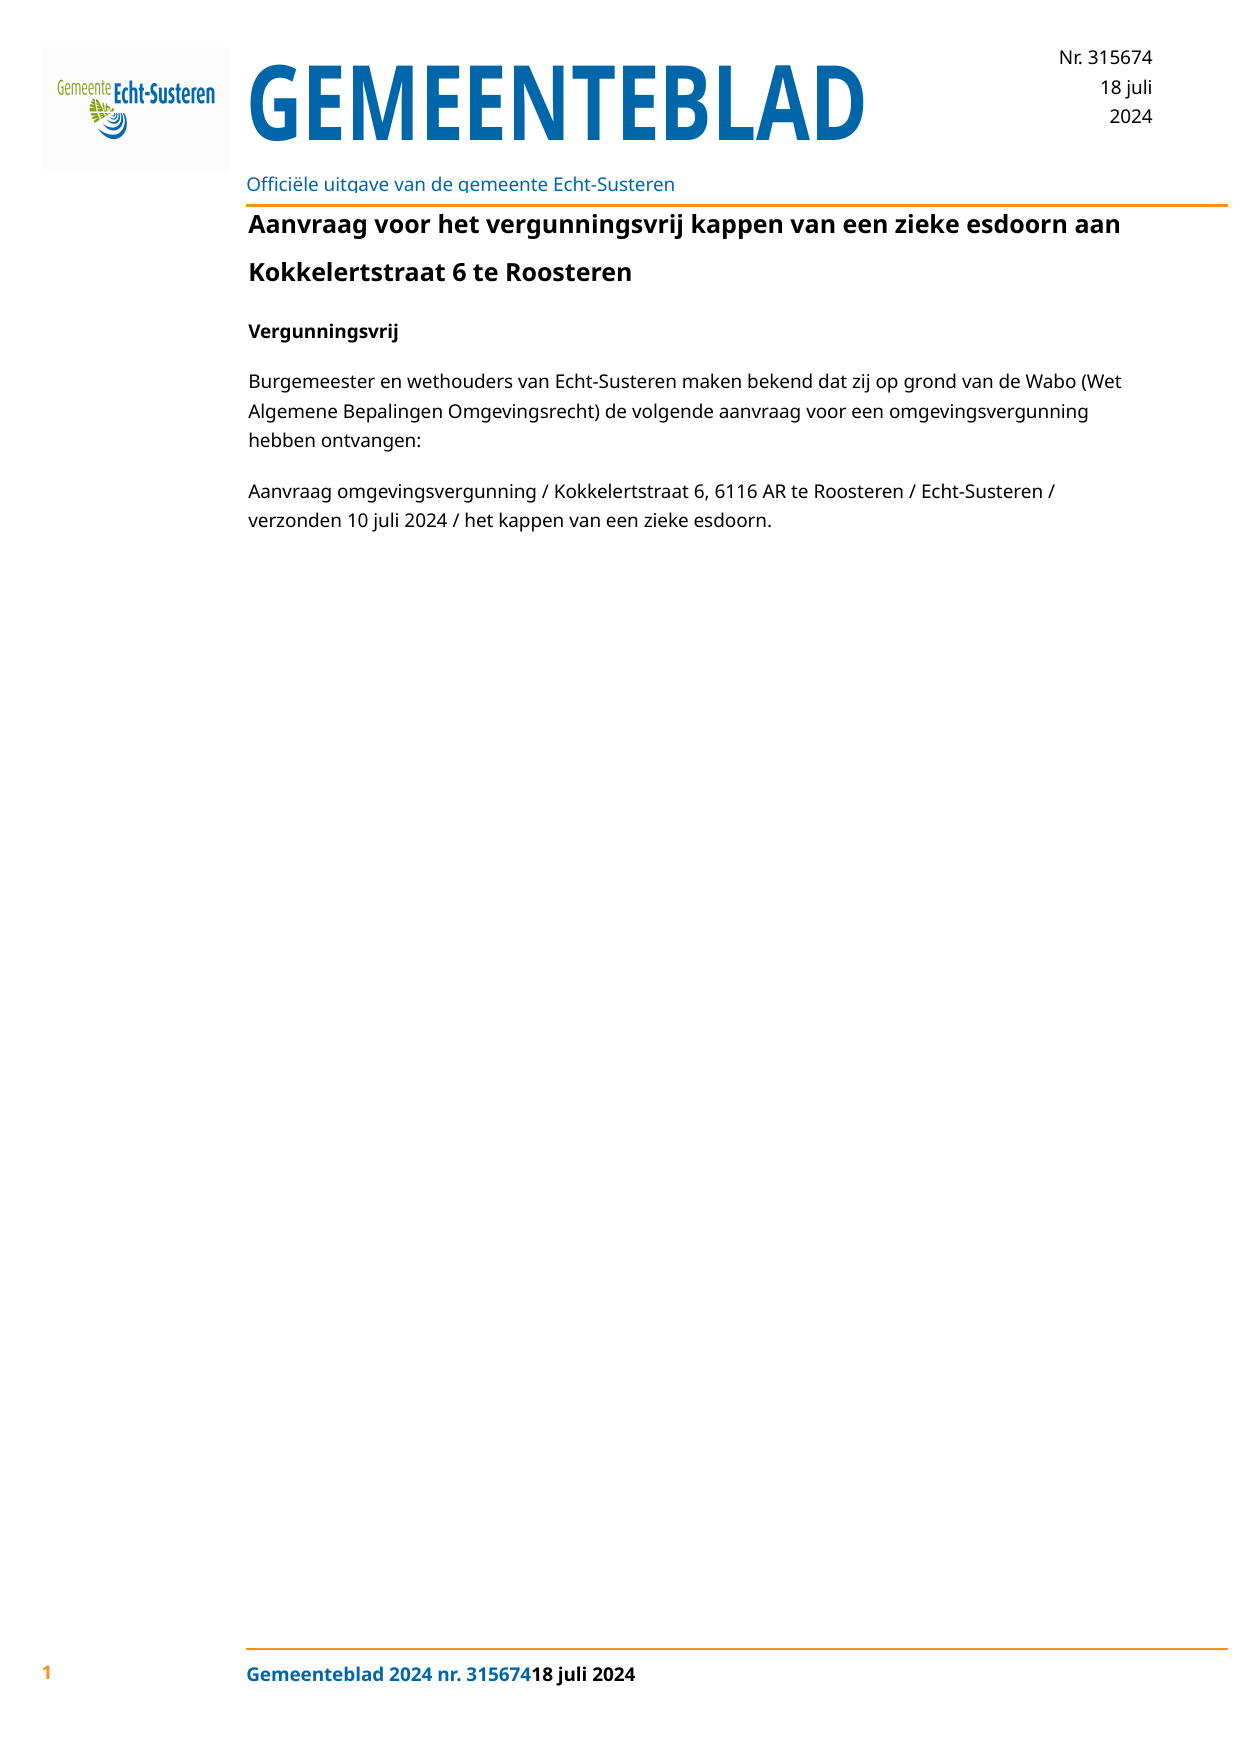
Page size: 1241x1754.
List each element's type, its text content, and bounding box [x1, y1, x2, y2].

picture [41, 47, 231, 172]
text Aanvraag voor het vergunningsvrij kappen van een zieke esdoorn aan Kokkelertstraat 6 te Roosteren [248, 207, 1152, 288]
text Vergunningsvrij [248, 318, 1152, 344]
text Aanvraag omgevingsvergunning / Kokkelertstraat 6, 6116 AR te Roosteren / Echt-Susteren / verzonden 10 juli 2024 / het kappen van een zieke esdoorn. [248, 478, 1152, 533]
text Burgemeester en wethouders van Echt-Susteren maken bekend dat zij op grond van de Wabo (Wet Algemene Bepalingen Omgevingsrecht) de volgende aanvraag voor een omgevingsvergunning hebben ontvangen: [248, 368, 1152, 453]
